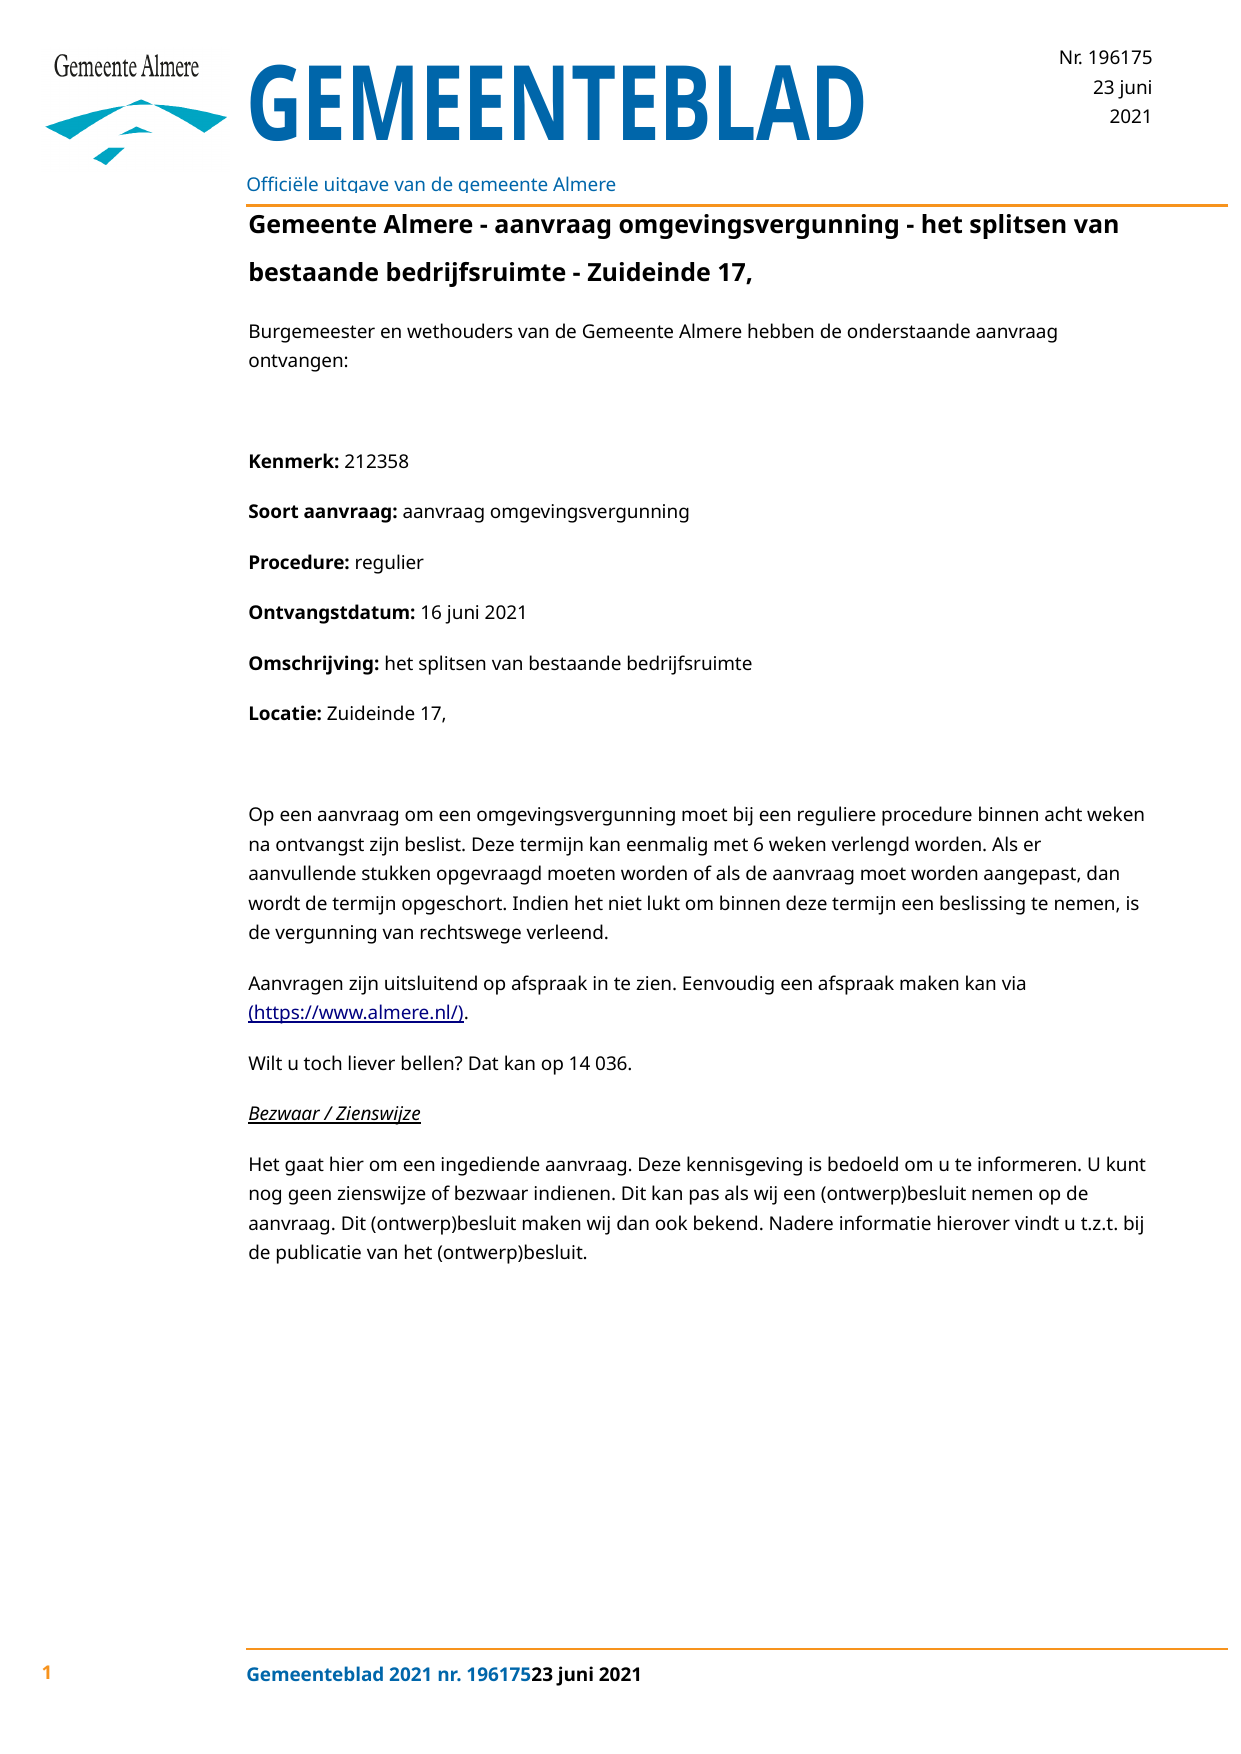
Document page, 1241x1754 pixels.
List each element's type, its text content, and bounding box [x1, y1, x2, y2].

text Aanvragen zijn uitsluitend op afspraak in te zien. Eenvoudig een afspraak maken kan via (https://www.almere.nl/). [248, 970, 1152, 1025]
text Het gaat hier om een ingediende aanvraag. Deze kennisgeving is bedoeld om u te informeren. U kunt nog geen zienswijze of bezwaar indienen. Dit kan pas als wij een (ontwerp)besluit nemen op de aanvraag. Dit (ontwerp)besluit maken wij dan ook bekend. Nadere informatie hierover vindt u t.z.t. bij de publicatie van het (ontwerp)besluit. [248, 1151, 1152, 1265]
text Wilt u toch liever bellen? Dat kan op 14 036. [248, 1050, 1152, 1076]
text Kenmerk: 212358 [248, 448, 1152, 474]
text Bezwaar / Zienswijze [248, 1100, 1152, 1126]
text Soort aanvraag: aanvraag omgevingsvergunning [248, 499, 1152, 524]
text Op een aanvraag om een omgevingsvergunning moet bij een reguliere procedure binnen acht weken na ontvangst zijn beslist. Deze termijn kan eenmalig met 6 weken verlengd worden. Als er aanvullende stukken opgevraagd moeten worden of als de aanvraag moet worden aangepast, dan wordt de termijn opgeschort. Indien het niet lukt om binnen deze termijn een beslissing te nemen, is de vergunning van rechtswege verleend. [248, 801, 1152, 945]
text Gemeente Almere - aanvraag omgevingsvergunning - het splitsen van bestaande bedrijfsruimte - Zuideinde 17, [248, 207, 1152, 288]
text Procedure: regulier [248, 549, 1152, 575]
text Burgemeester en wethouders van de Gemeente Almere hebben de onderstaande aanvraag ontvangen: [248, 318, 1152, 373]
text Locatie: Zuideinde 17, [248, 700, 1152, 726]
text Omschrijving: het splitsen van bestaande bedrijfsruimte [248, 650, 1152, 676]
text Ontvangstdatum: 16 juni 2021 [248, 599, 1152, 625]
picture [41, 47, 231, 172]
